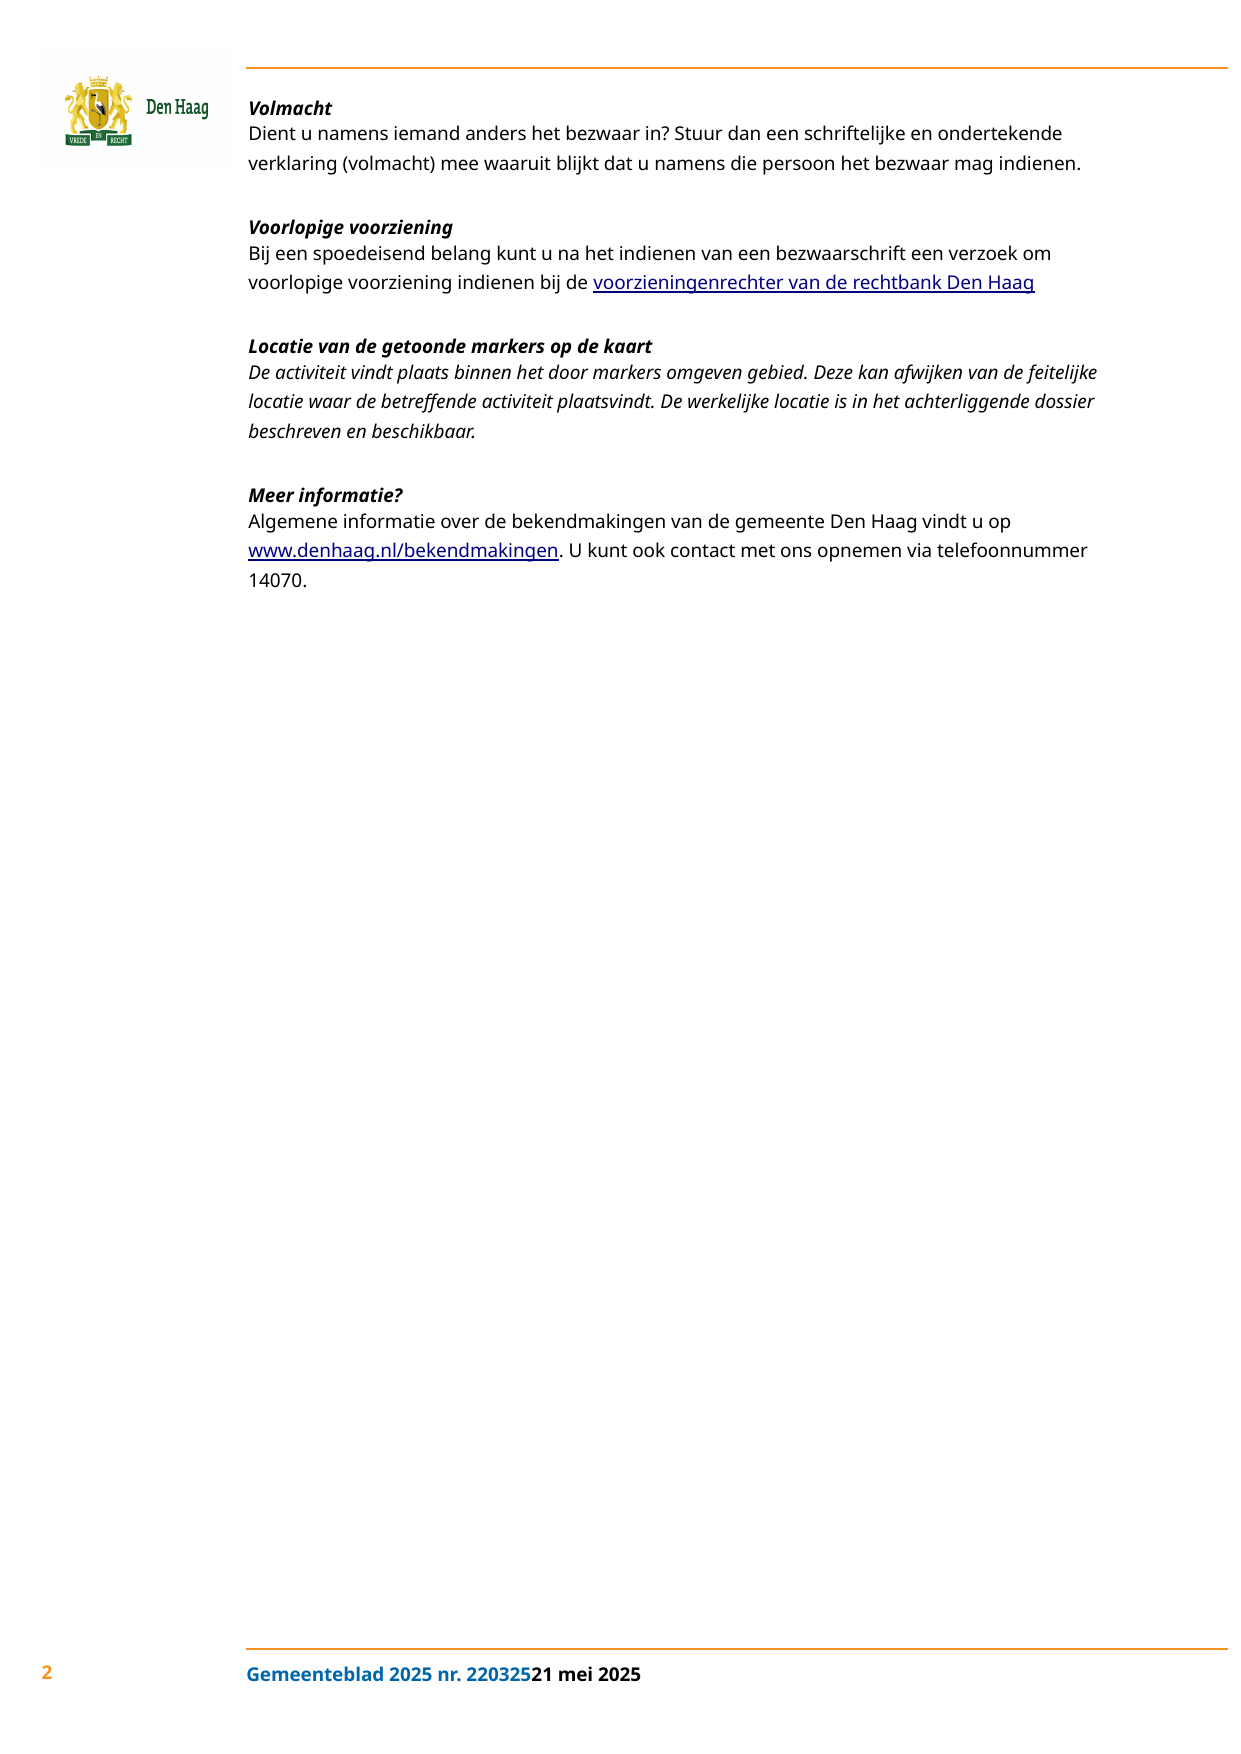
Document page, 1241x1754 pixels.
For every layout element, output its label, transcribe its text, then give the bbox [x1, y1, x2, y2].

text De activiteit vindt plaats binnen het door markers omgeven gebied. Deze kan afwijken van de feitelijke locatie waar de betreffende activiteit plaatsvindt. De werkelijke locatie is in het achterliggende dossier beschreven en beschikbaar. [248, 359, 1152, 444]
text Bij een spoedeisend belang kunt u na het indienen van een bezwaarschrift een verzoek om voorlopige voorziening indienen bij de voorzieningenrechter van de rechtbank Den Haag [248, 240, 1152, 295]
text Dient u namens iemand anders het bezwaar in? Stuur dan een schriftelijke en ondertekende verklaring (volmacht) mee waaruit blijkt dat u namens die persoon het bezwaar mag indienen. [248, 121, 1152, 176]
text Volmacht [248, 95, 1152, 121]
text Locatie van de getoonde markers op de kaart [248, 333, 1152, 359]
picture [41, 47, 231, 172]
text Algemene informatie over de bekendmakingen van de gemeente Den Haag vindt u op www.denhaag.nl/bekendmakingen. U kunt ook contact met ons opnemen via telefoonnummer 14070. [248, 508, 1152, 593]
text Meer informatie? [248, 482, 1152, 508]
text Voorlopige voorziening [248, 214, 1152, 240]
